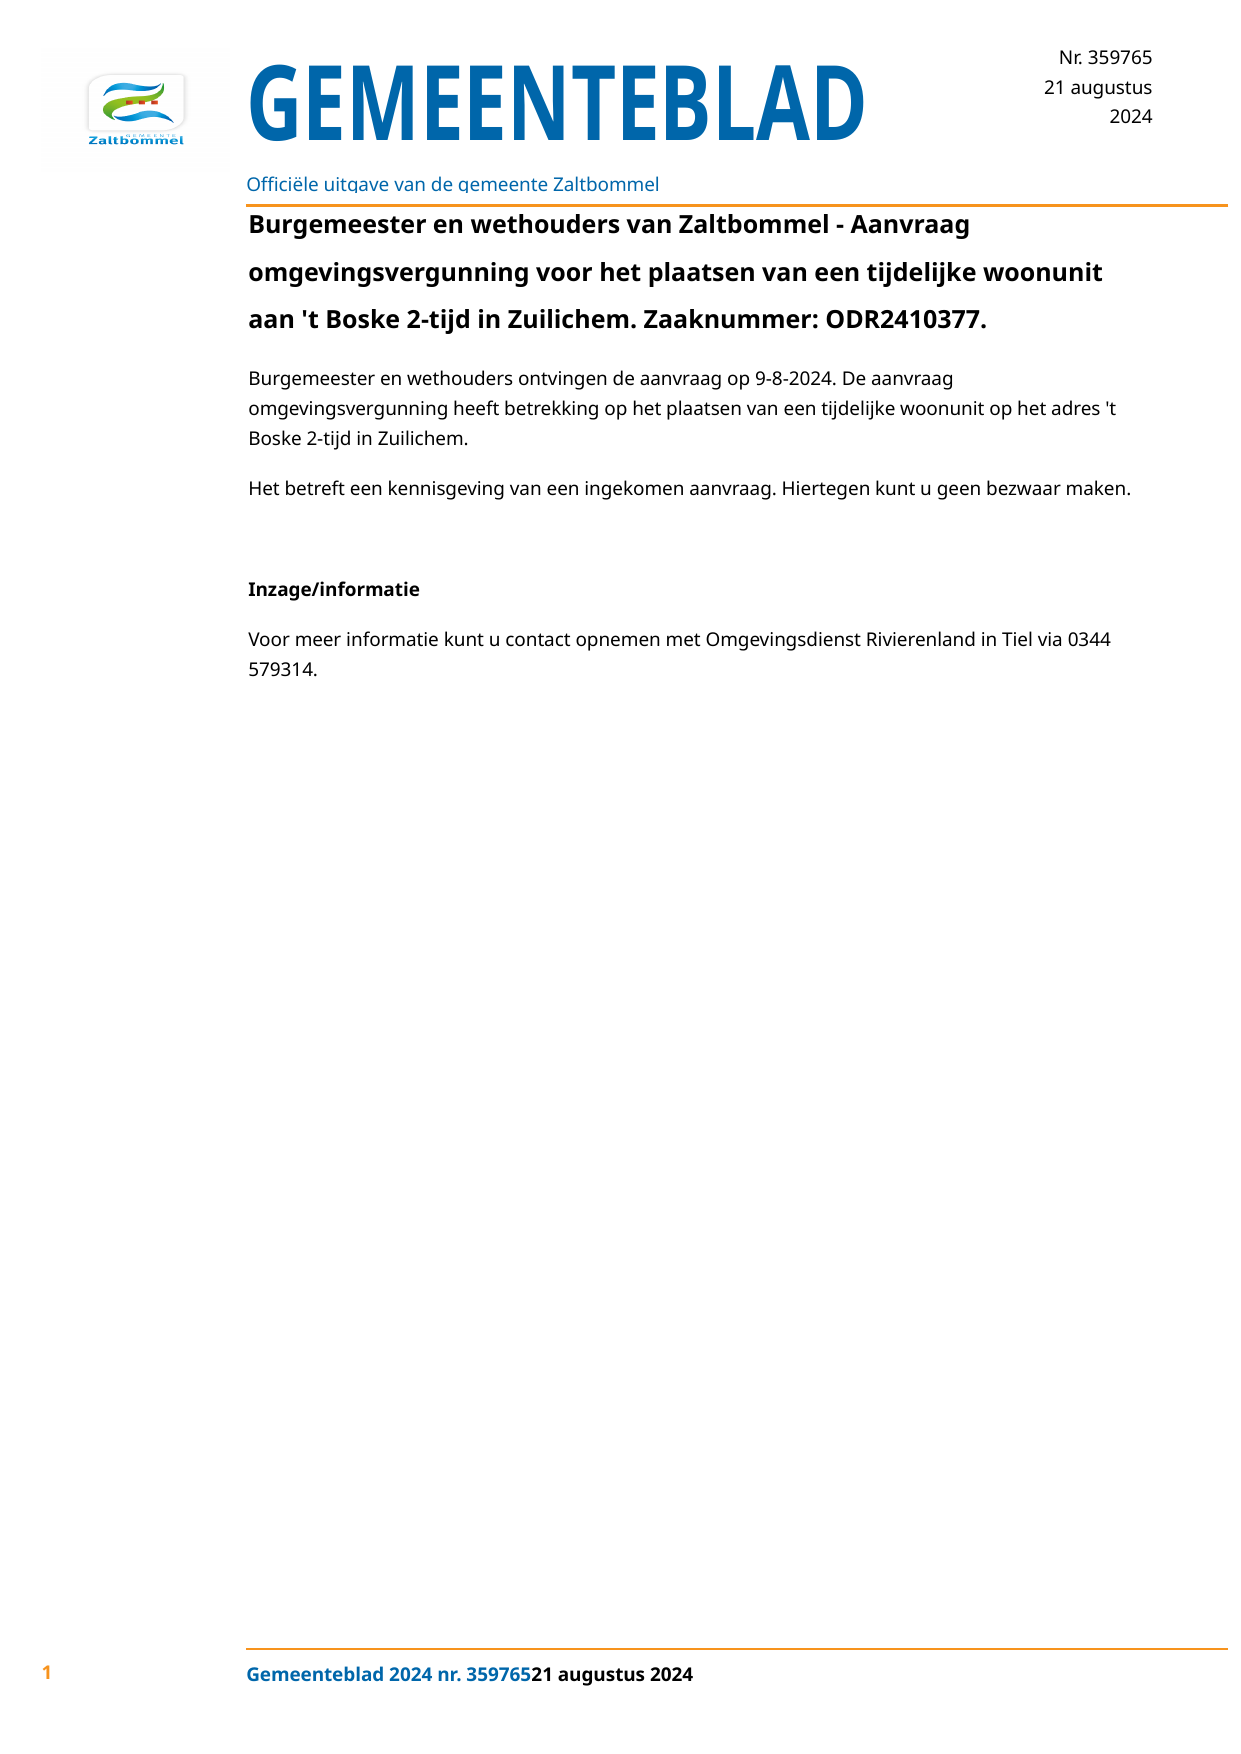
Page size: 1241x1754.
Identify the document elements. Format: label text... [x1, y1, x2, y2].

text Burgemeester en wethouders van Zaltbommel - Aanvraag omgevingsvergunning voor het plaatsen van een tijdelijke woonunit aan 't Boske 2-tijd in Zuilichem. Zaaknummer: ODR2410377. [248, 207, 1152, 336]
text Voor meer informatie kunt u contact opnemen met Omgevingsdienst Rivierenland in Tiel via 0344 579314. [248, 626, 1152, 682]
text Het betreft een kennisgeving van een ingekomen aanvraag. Hiertegen kunt u geen bezwaar maken. [248, 475, 1152, 501]
text Inzage/informatie [248, 576, 1152, 602]
text Burgemeester en wethouders ontvingen de aanvraag op 9-8-2024. De aanvraag omgevingsvergunning heeft betrekking op het plaatsen van een tijdelijke woonunit op het adres 't Boske 2-tijd in Zuilichem. [248, 366, 1152, 450]
picture [41, 47, 231, 172]
